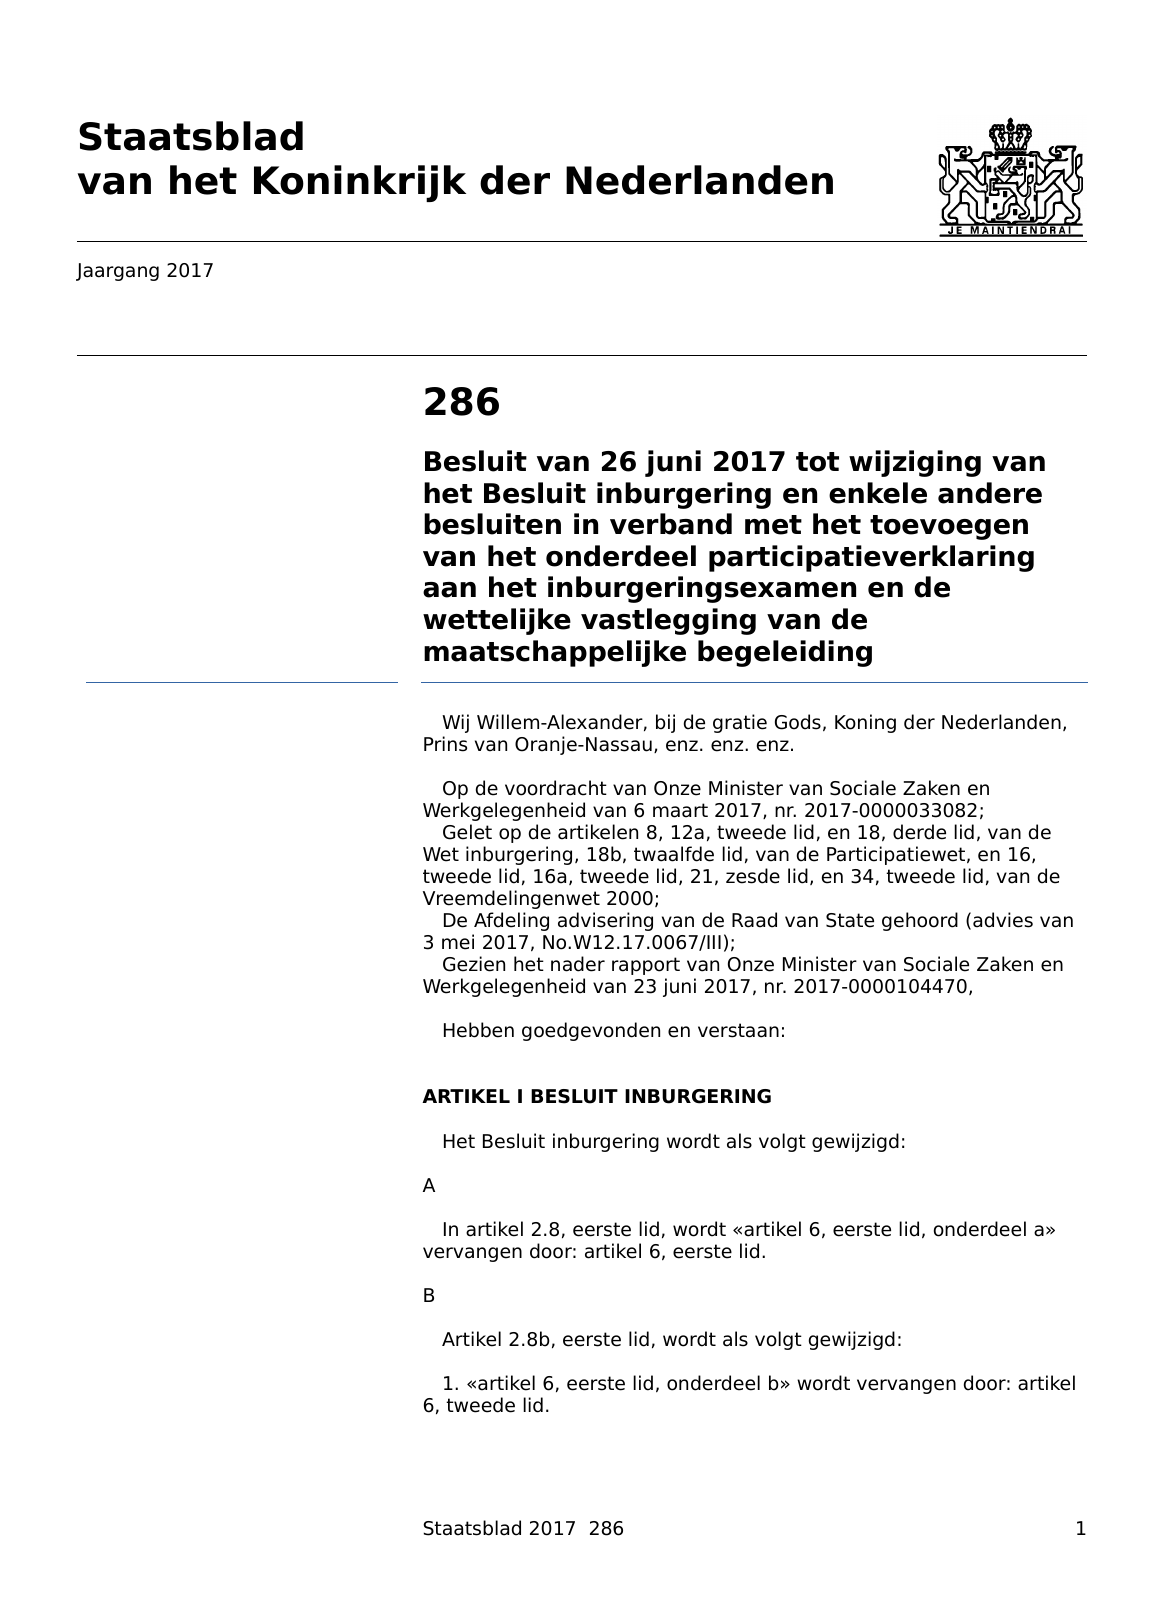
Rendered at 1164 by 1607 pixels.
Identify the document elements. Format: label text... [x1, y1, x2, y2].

table_header Staatsblad van het Koninkrijk der Nederlanden [77, 100, 886, 241]
picture [936, 115, 1087, 240]
text Gezien het nader rapport van Onze Minister van Sociale Zaken en Werkgelegenheid van 23 juni 2017, nr. 2017-0000104470, [422, 954, 1087, 998]
text Op de voordracht van Onze Minister van Sociale Zaken en Werkgelegenheid van 6 maart 2017, nr. 2017-0000033082; [422, 778, 1087, 822]
subtitle ARTIKEL I BESLUIT INBURGERING [422, 1086, 1087, 1108]
text B [422, 1285, 1087, 1307]
text Het Besluit inburgering wordt als volgt gewijzigd: [422, 1131, 1087, 1152]
text A [422, 1175, 1087, 1197]
text Artikel 2.8b, eerste lid, wordt als volgt gewijzigd: [422, 1329, 1087, 1351]
table_header [886, 100, 1087, 241]
subtitle 286 [422, 381, 1087, 424]
table_cell Jaargang 2017 [77, 242, 1087, 355]
text 1. «artikel 6, eerste lid, onderdeel b» wordt vervangen door: artikel 6, tweede lid. [422, 1373, 1087, 1417]
text Hebben goedgevonden en verstaan: [422, 1020, 1087, 1042]
text Gelet op de artikelen 8, 12a, tweede lid, en 18, derde lid, van de Wet inburgering, 18b, twaalfde lid, van de Participatiewet, en 16, tweede lid, 16a, tweede lid, 21, zesde lid, en 34, tweede lid, van de Vreemdelingenwet 2000; [422, 822, 1087, 910]
text De Afdeling advisering van de Raad van State gehoord (advies van 3 mei 2017, No.W12.17.0067/III); [422, 910, 1087, 954]
text Besluit van 26 juni 2017 tot wijziging van het Besluit inburgering en enkele andere besluiten in verband met het toevoegen van het onderdeel participatieverklaring aan het inburgeringsexamen en de wettelijke vastlegging van de maatschappelijke begeleiding [422, 447, 1087, 667]
text Wij Willem-Alexander, bij de gratie Gods, Koning der Nederlanden, Prins van Oranje-Nassau, enz. enz. enz. [422, 712, 1087, 756]
text In artikel 2.8, eerste lid, wordt «artikel 6, eerste lid, onderdeel a» vervangen door: artikel 6, eerste lid. [422, 1219, 1087, 1263]
